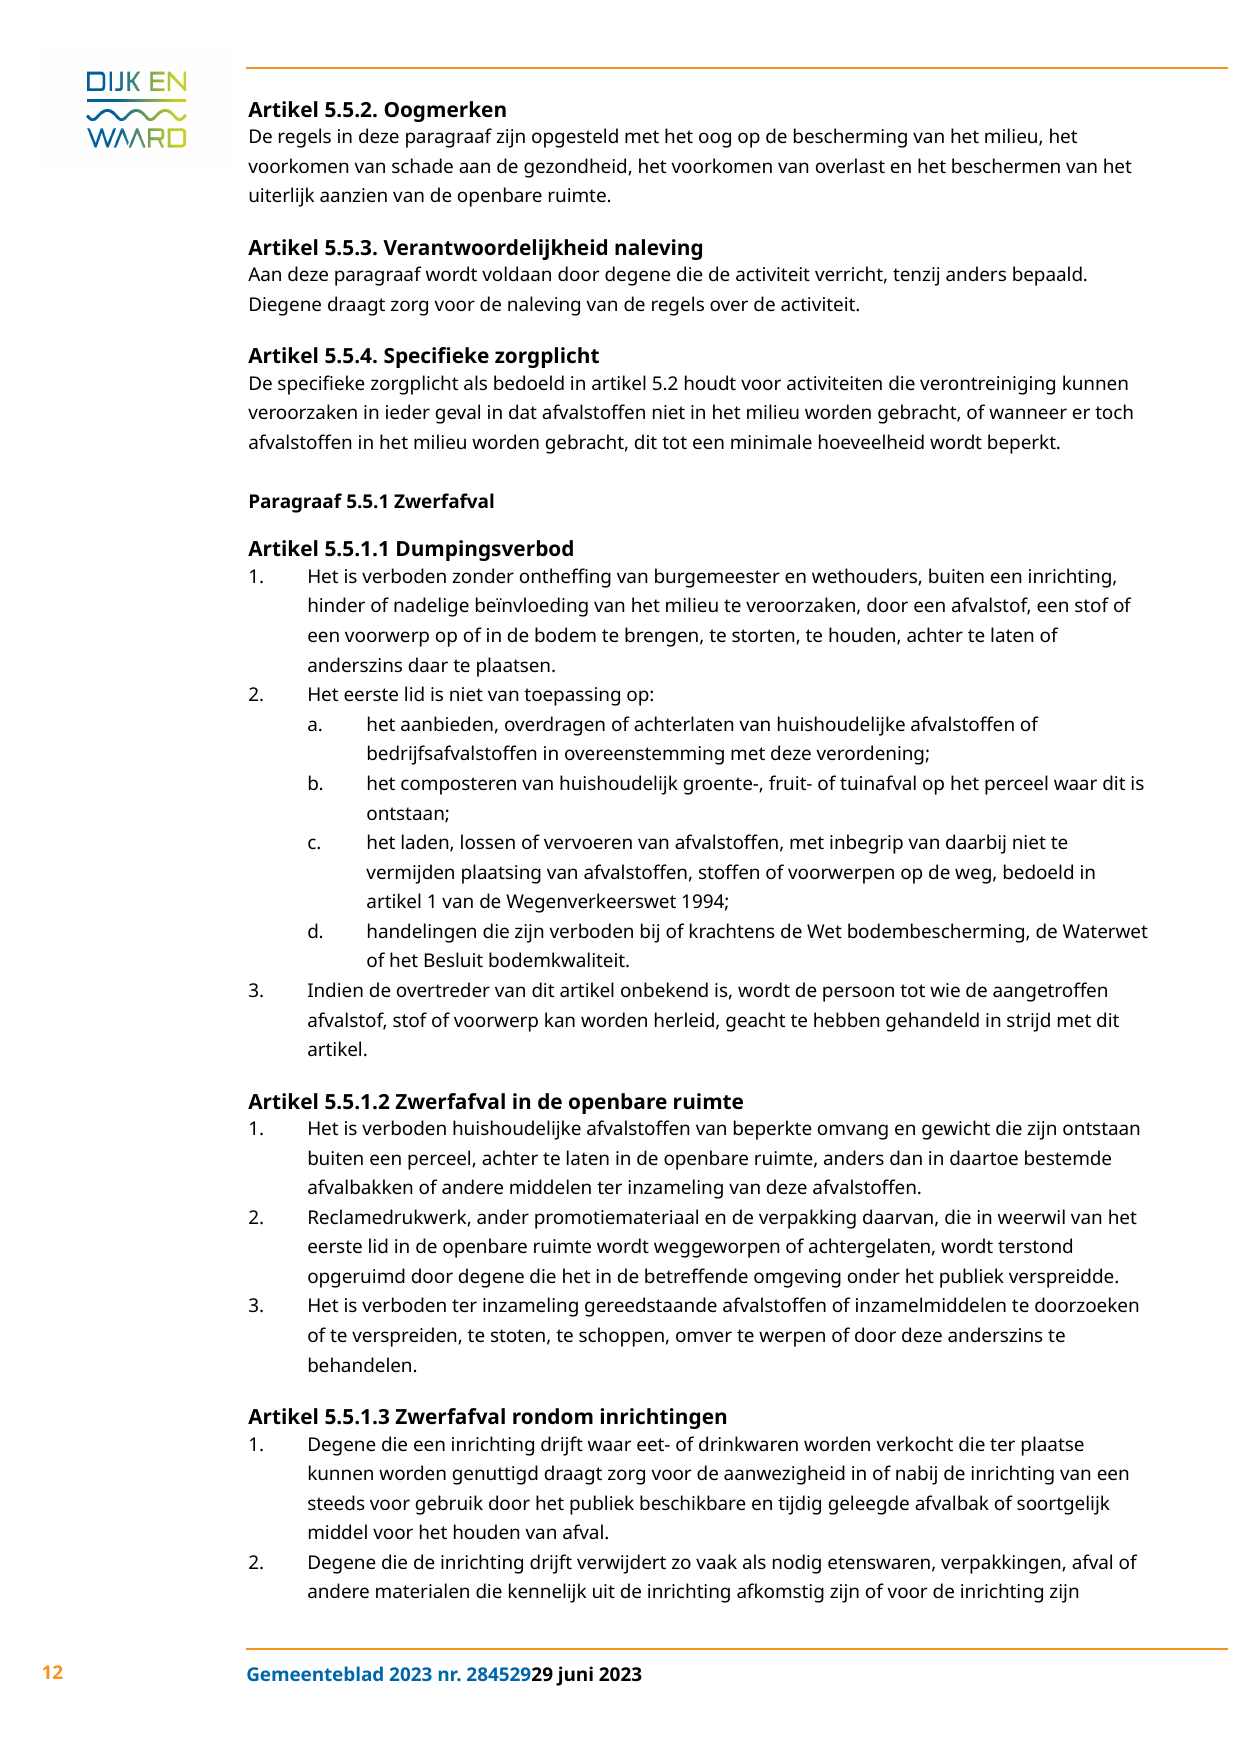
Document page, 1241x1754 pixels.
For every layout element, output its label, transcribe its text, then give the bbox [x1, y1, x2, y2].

text De specifieke zorgplicht als bedoeld in artikel 5.2 houdt voor activiteiten die verontreiniging kunnen veroorzaken in ieder geval in dat afvalstoffen niet in het milieu worden gebracht, of wanneer er toch afvalstoffen in het milieu worden gebracht, dit tot een minimale hoeveelheid wordt beperkt. [248, 370, 1152, 454]
list Het is verboden huishoudelijke afvalstoffen van beperkte omvang en gewicht die zijn ontstaan buiten een perceel, achter te laten in de openbare ruimte, anders dan in daartoe bestemde afvalbakken of andere middelen ter inzameling van deze afvalstoffen. [248, 1115, 1152, 1200]
picture [41, 47, 231, 172]
list het aanbieden, overdragen of achterlaten van huishoudelijke afvalstoffen of bedrijfsafvalstoffen in overeenstemming met deze verordening; [307, 711, 1152, 766]
text Artikel 5.5.1.1 Dumpingsverbod [248, 534, 1152, 563]
text Artikel 5.5.3. Verantwoordelijkheid naleving [248, 233, 1152, 261]
text Paragraaf 5.5.1 Zwerfafval [248, 488, 1152, 514]
text Artikel 5.5.2. Oogmerken [248, 95, 1152, 123]
text Artikel 5.5.1.2 Zwerfafval in de openbare ruimte [248, 1087, 1152, 1115]
text De regels in deze paragraaf zijn opgesteld met het oog op de bescherming van het milieu, het voorkomen van schade aan de gezondheid, het voorkomen van overlast en het beschermen van het uiterlijk aanzien van de openbare ruimte. [248, 123, 1152, 208]
list Degene die de inrichting drijft verwijdert zo vaak als nodig etenswaren, verpakkingen, afval of andere materialen die kennelijk uit de inrichting afkomstig zijn of voor de inrichting zijn [248, 1549, 1152, 1604]
list het laden, lossen of vervoeren van afvalstoffen, met inbegrip van daarbij niet te vermijden plaatsing van afvalstoffen, stoffen of voorwerpen op de weg, bedoeld in artikel 1 van de Wegenverkeerswet 1994; [307, 829, 1152, 914]
list Het is verboden zonder ontheffing van burgemeester en wethouders, buiten een inrichting, hinder of nadelige beïnvloeding van het milieu te veroorzaken, door een afvalstof, een stof of een voorwerp op of in de bodem te brengen, te storten, te houden, achter te laten of anderszins daar te plaatsen. [248, 563, 1152, 677]
text Artikel 5.5.1.3 Zwerfafval rondom inrichtingen [248, 1402, 1152, 1431]
list handelingen die zijn verboden bij of krachtens de Wet bodembescherming, de Waterwet of het Besluit bodemkwaliteit. [307, 918, 1152, 973]
list Het is verboden ter inzameling gereedstaande afvalstoffen of inzamelmiddelen te doorzoeken of te verspreiden, te stoten, te schoppen, omver te werpen of door deze anderszins te behandelen. [248, 1293, 1152, 1378]
text Artikel 5.5.4. Specifieke zorgplicht [248, 341, 1152, 370]
list het composteren van huishoudelijk groente-, fruit- of tuinafval op het perceel waar dit is ontstaan; [307, 770, 1152, 825]
list Het eerste lid is niet van toepassing op: [248, 681, 1152, 707]
text Aan deze paragraaf wordt voldaan door degene die de activiteit verricht, tenzij anders bepaald. Diegene draagt zorg voor de naleving van de regels over de activiteit. [248, 261, 1152, 317]
list Reclamedrukwerk, ander promotiemateriaal en de verpakking daarvan, die in weerwil van het eerste lid in de openbare ruimte wordt weggeworpen of achtergelaten, wordt terstond opgeruimd door degene die het in de betreffende omgeving onder het publiek verspreidde. [248, 1204, 1152, 1289]
list Degene die een inrichting drijft waar eet- of drinkwaren worden verkocht die ter plaatse kunnen worden genuttigd draagt zorg voor de aanwezigheid in of nabij de inrichting van een steeds voor gebruik door het publiek beschikbare en tijdig geleegde afvalbak of soortgelijk middel voor het houden van afval. [248, 1431, 1152, 1545]
list Indien de overtreder van dit artikel onbekend is, wordt de persoon tot wie de aangetroffen afvalstof, stof of voorwerp kan worden herleid, geacht te hebben gehandeld in strijd met dit artikel. [248, 977, 1152, 1062]
